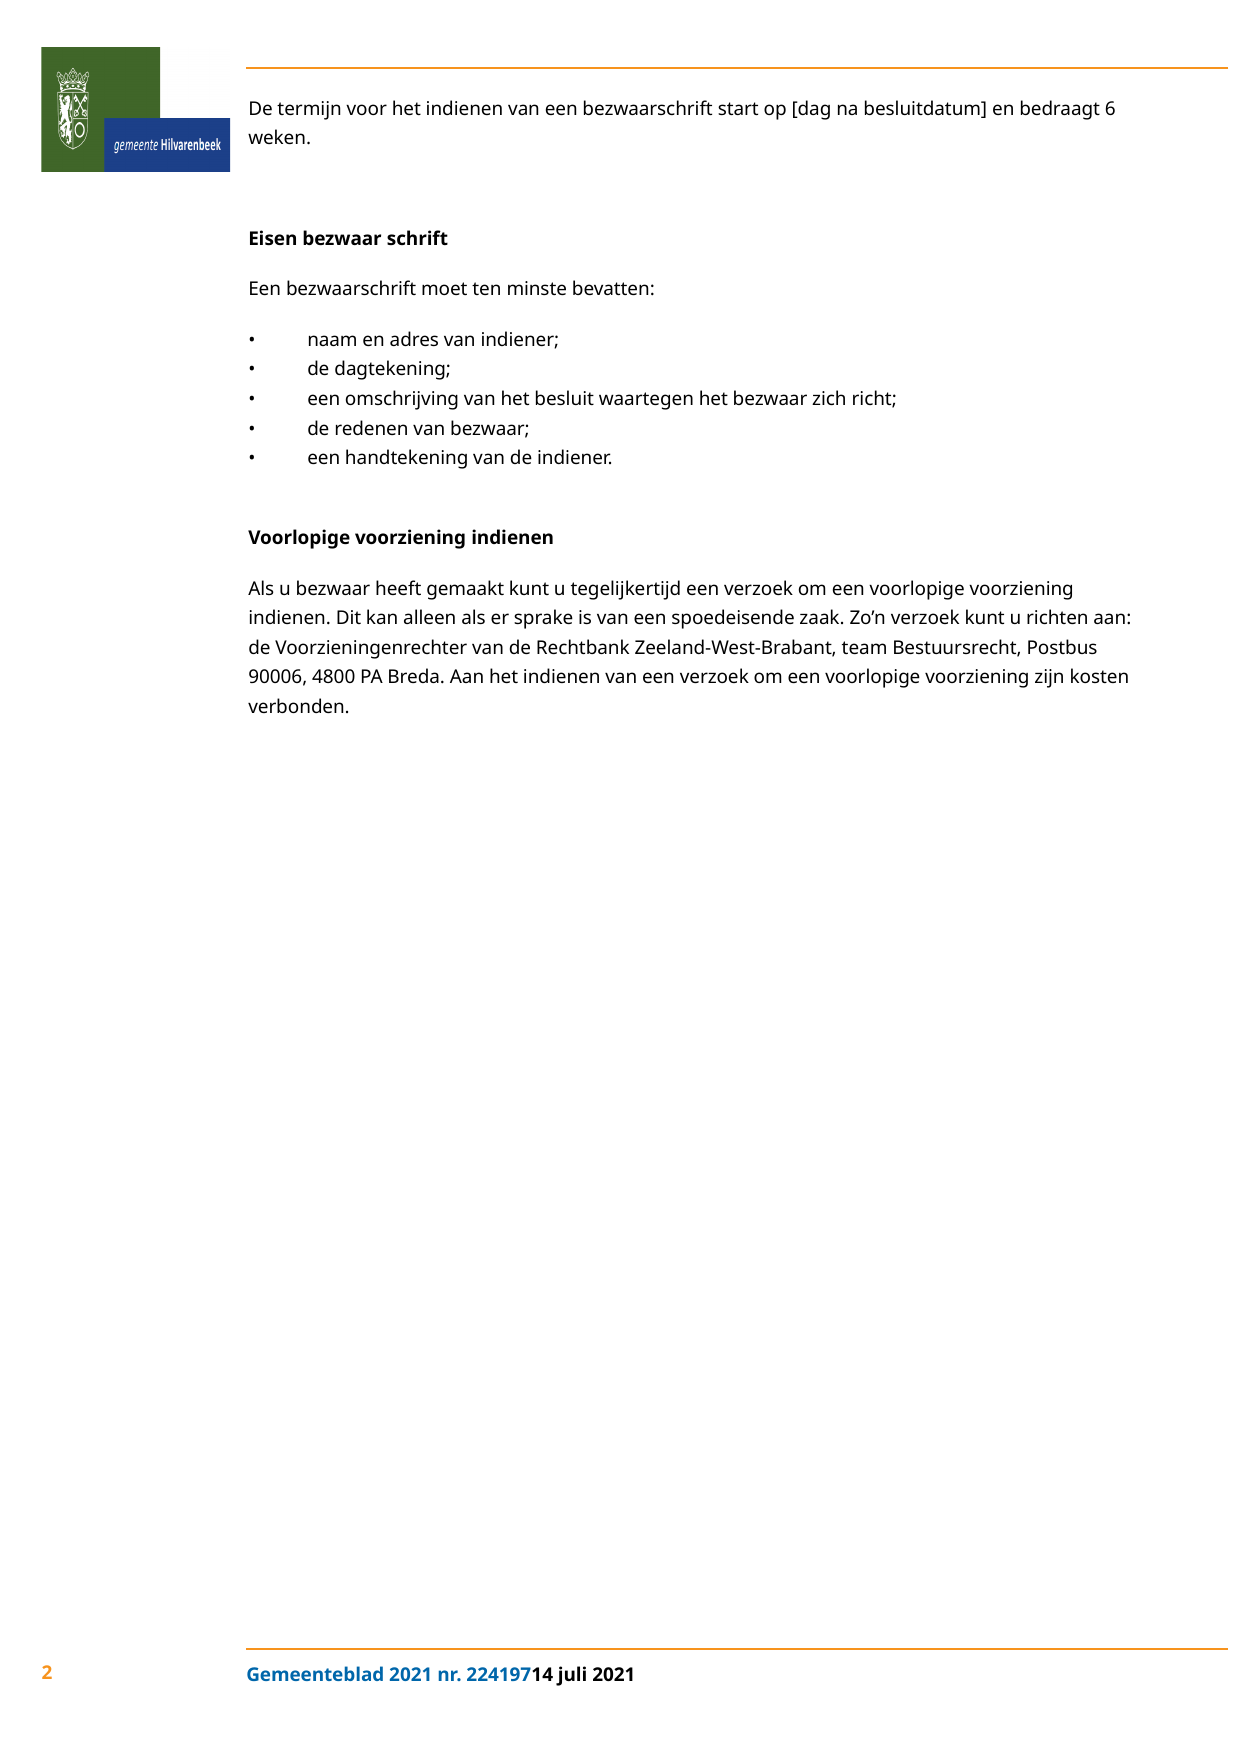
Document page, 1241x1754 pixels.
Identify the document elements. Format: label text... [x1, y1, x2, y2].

list de dagtekening; [248, 356, 1152, 381]
text Eisen bezwaar schrift [248, 225, 1152, 251]
text De termijn voor het indienen van een bezwaarschrift start op [dag na besluitdatum] en bedraagt 6 weken. [248, 95, 1152, 150]
text Een bezwaarschrift moet ten minste bevatten: [248, 276, 1152, 301]
list naam en adres van indiener; [248, 326, 1152, 352]
picture [41, 47, 231, 172]
list een handtekening van de indiener. [248, 444, 1152, 470]
list de redenen van bezwaar; [248, 415, 1152, 441]
text Voorlopige voorziening indienen [248, 524, 1152, 550]
text Als u bezwaar heeft gemaakt kunt u tegelijkertijd een verzoek om een voorlopige voorziening indienen. Dit kan alleen als er sprake is van een spoedeisende zaak. Zo’n verzoek kunt u richten aan: de Voorzieningenrechter van de Rechtbank Zeeland-West-Brabant, team Bestuursrecht, Postbus 90006, 4800 PA Breda. Aan het indienen van een verzoek om een voorlopige voorziening zijn kosten verbonden. [248, 575, 1152, 719]
list een omschrijving van het besluit waartegen het bezwaar zich richt; [248, 385, 1152, 411]
